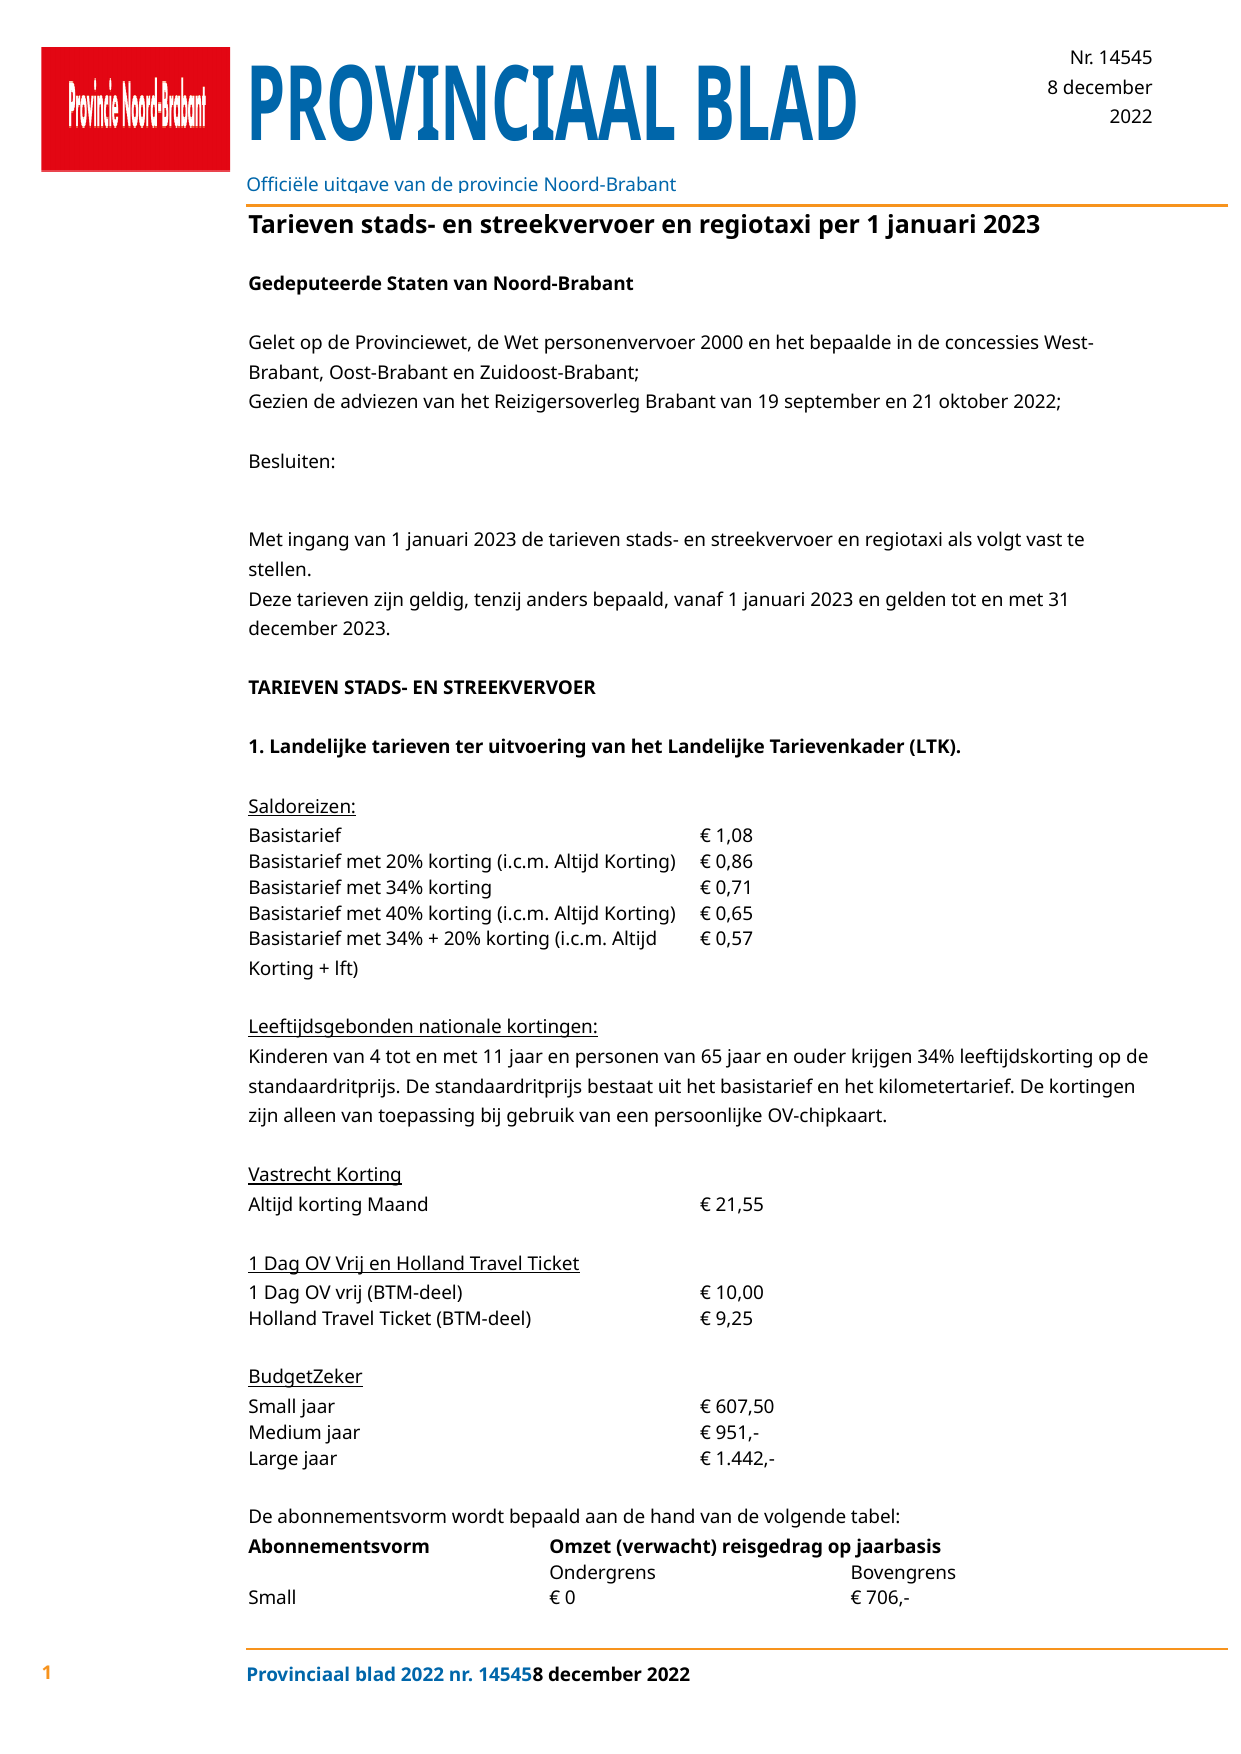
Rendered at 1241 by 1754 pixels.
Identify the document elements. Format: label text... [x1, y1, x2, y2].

text Vastrecht Korting [248, 1162, 1152, 1187]
table_cell Basistarief met 40% korting (i.c.m. Altijd Korting) [248, 900, 700, 926]
table_cell € 0,71 [700, 874, 1152, 900]
table_cell € 951,- [700, 1419, 1152, 1445]
table_cell € 9,25 [700, 1305, 1152, 1331]
table_cell Large jaar [248, 1445, 700, 1471]
text De abonnementsvorm wordt bepaald aan de hand van de volgende tabel: [248, 1503, 1152, 1529]
table_cell Basistarief met 34% korting [248, 874, 700, 900]
text Gezien de adviezen van het Reizigersoverleg Brabant van 19 september en 21 oktober 2022; [248, 389, 1152, 414]
table_header Abonnementsvorm [248, 1533, 549, 1584]
table_cell Ondergrens [549, 1559, 850, 1584]
table_cell Medium jaar [248, 1419, 700, 1445]
table_cell € 706,- [850, 1585, 1152, 1610]
text Deze tarieven zijn geldig, tenzij anders bepaald, vanaf 1 januari 2023 en gelden tot en met 31 december 2023. [248, 586, 1152, 641]
text Gedeputeerde Staten van Noord-Brabant [248, 270, 1152, 296]
table_cell Bovengrens [850, 1559, 1152, 1584]
text Kinderen van 4 tot en met 11 jaar en personen van 65 jaar en ouder krijgen 34% leeftijdskorting op de standaardritprijs. De standaardritprijs bestaat uit het basistarief en het kilometertarief. De kortingen zijn alleen van toepassing bij gebruik van een persoonlijke OV-chipkaart. [248, 1043, 1152, 1128]
text Gelet op de Provinciewet, de Wet personenvervoer 2000 en het bepaalde in de concessies West-Brabant, Oost-Brabant en Zuidoost-Brabant; [248, 329, 1152, 385]
table_header Small jaar [248, 1394, 700, 1419]
text TARIEVEN STADS- EN STREEKVERVOER [248, 674, 1152, 700]
table_header € 1,08 [700, 823, 1152, 848]
table_cell Basistarief met 34% + 20% korting (i.c.m. Altijd Korting + lft) [248, 926, 700, 981]
text 1. Landelijke tarieven ter uitvoering van het Landelijke Tarievenkader (LTK). [248, 734, 1152, 759]
table_cell Basistarief met 20% korting (i.c.m. Altijd Korting) [248, 848, 700, 874]
table_header 1 Dag OV vrij (BTM-deel) [248, 1280, 700, 1305]
table_cell Holland Travel Ticket (BTM-deel) [248, 1305, 700, 1331]
text Tarieven stads- en streekvervoer en regiotaxi per 1 januari 2023 [248, 207, 1152, 241]
text Leeftijdsgebonden nationale kortingen: [248, 1014, 1152, 1039]
picture [41, 47, 231, 172]
text 1 Dag OV Vrij en Holland Travel Ticket [248, 1250, 1152, 1276]
table_cell € 1.442,- [700, 1445, 1152, 1471]
table_cell € 0,57 [700, 926, 1152, 981]
table_cell Small [248, 1585, 549, 1610]
table_header Altijd korting Maand [248, 1191, 700, 1217]
text BudgetZeker [248, 1364, 1152, 1389]
table_header Omzet (verwacht) reisgedrag op jaarbasis [549, 1533, 1152, 1559]
table_cell € 0,65 [700, 900, 1152, 926]
table_header € 10,00 [700, 1280, 1152, 1305]
table_header Basistarief [248, 823, 700, 848]
table_header € 607,50 [700, 1394, 1152, 1419]
table_header € 21,55 [700, 1191, 1152, 1217]
text Besluiten: [248, 448, 1152, 473]
table_cell € 0 [549, 1585, 850, 1610]
table_cell € 0,86 [700, 848, 1152, 874]
text Saldoreizen: [248, 793, 1152, 819]
text Met ingang van 1 januari 2023 de tarieven stads- en streekvervoer en regiotaxi als volgt vast te stellen. [248, 527, 1152, 582]
